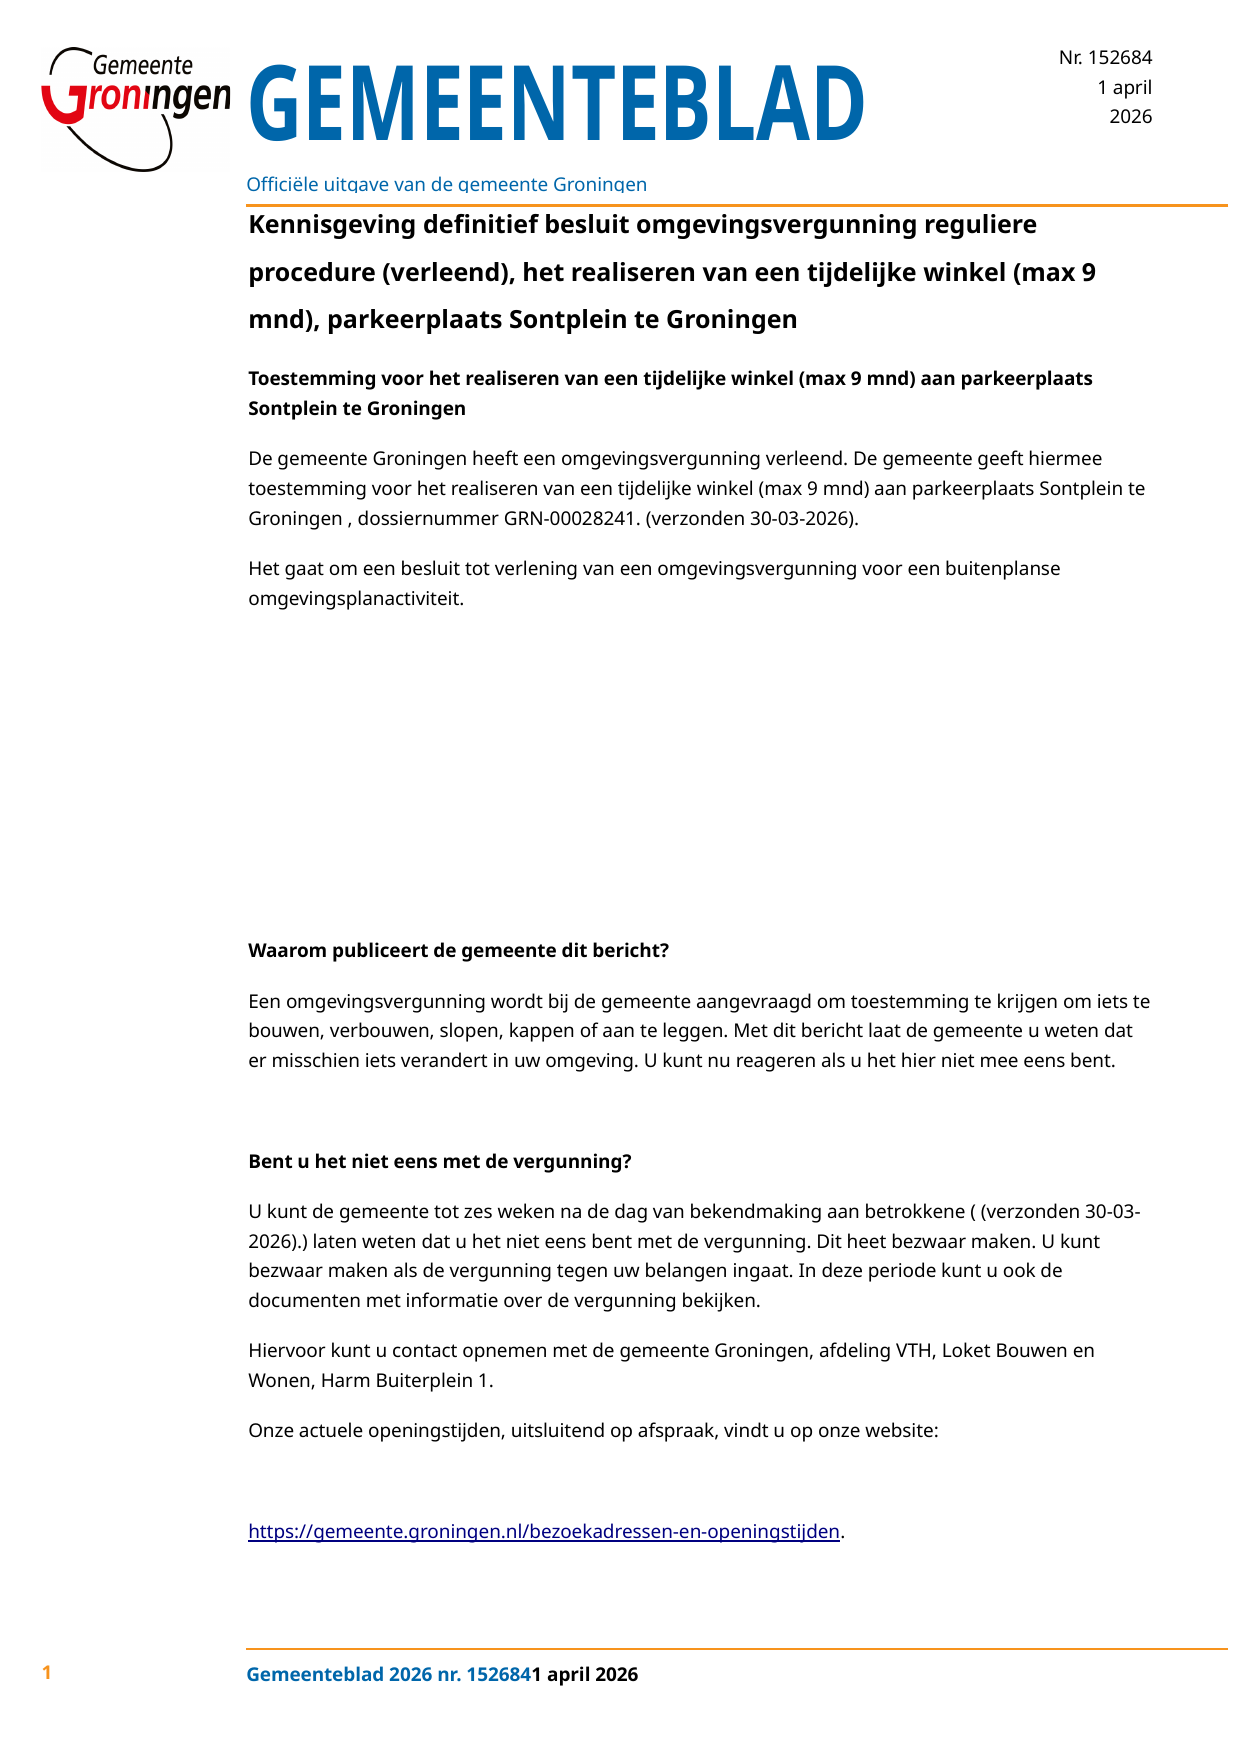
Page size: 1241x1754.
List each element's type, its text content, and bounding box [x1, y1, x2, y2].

text Bent u het niet eens met de vergunning? [248, 1148, 1152, 1174]
text De gemeente Groningen heeft een omgevingsvergunning verleend. De gemeente geeft hiermee toestemming voor het realiseren van een tijdelijke winkel (max 9 mnd) aan parkeerplaats Sontplein te Groningen , dossiernummer GRN-00028241. (verzonden 30-03-2026). [248, 446, 1152, 530]
picture [41, 47, 231, 172]
text Kennisgeving definitief besluit omgevingsvergunning reguliere procedure (verleend), het realiseren van een tijdelijke winkel (max 9 mnd), parkeerplaats Sontplein te Groningen [248, 207, 1152, 336]
text Het gaat om een besluit tot verlening van een omgevingsvergunning voor een buitenplanse omgevingsplanactiviteit. [248, 555, 1152, 610]
text Onze actuele openingstijden, uitsluitend op afspraak, vindt u op onze website: [248, 1418, 1152, 1443]
text https://gemeente.groningen.nl/bezoekadressen-en-openingstijden. [248, 1518, 1152, 1544]
text U kunt de gemeente tot zes weken na de dag van bekendmaking aan betrokkene ( (verzonden 30-03-2026).) laten weten dat u het niet eens bent met de vergunning. Dit heet bezwaar maken. U kunt bezwaar maken als de vergunning tegen uw belangen ingaat. In deze periode kunt u ook de documenten met informatie over de vergunning bekijken. [248, 1198, 1152, 1313]
text Hiervoor kunt u contact opnemen met de gemeente Groningen, afdeling VTH, Loket Bouwen en Wonen, Harm Buiterplein 1. [248, 1338, 1152, 1393]
text Waarom publiceert de gemeente dit bericht? [248, 938, 1152, 963]
text Een omgevingsvergunning wordt bij de gemeente aangevraagd om toestemming te krijgen om iets te bouwen, verbouwen, slopen, kappen of aan te leggen. Met dit bericht laat de gemeente u weten dat er misschien iets verandert in uw omgeving. U kunt nu reageren als u het hier niet mee eens bent. [248, 988, 1152, 1073]
text Toestemming voor het realiseren van een tijdelijke winkel (max 9 mnd) aan parkeerplaats Sontplein te Groningen [248, 366, 1152, 421]
